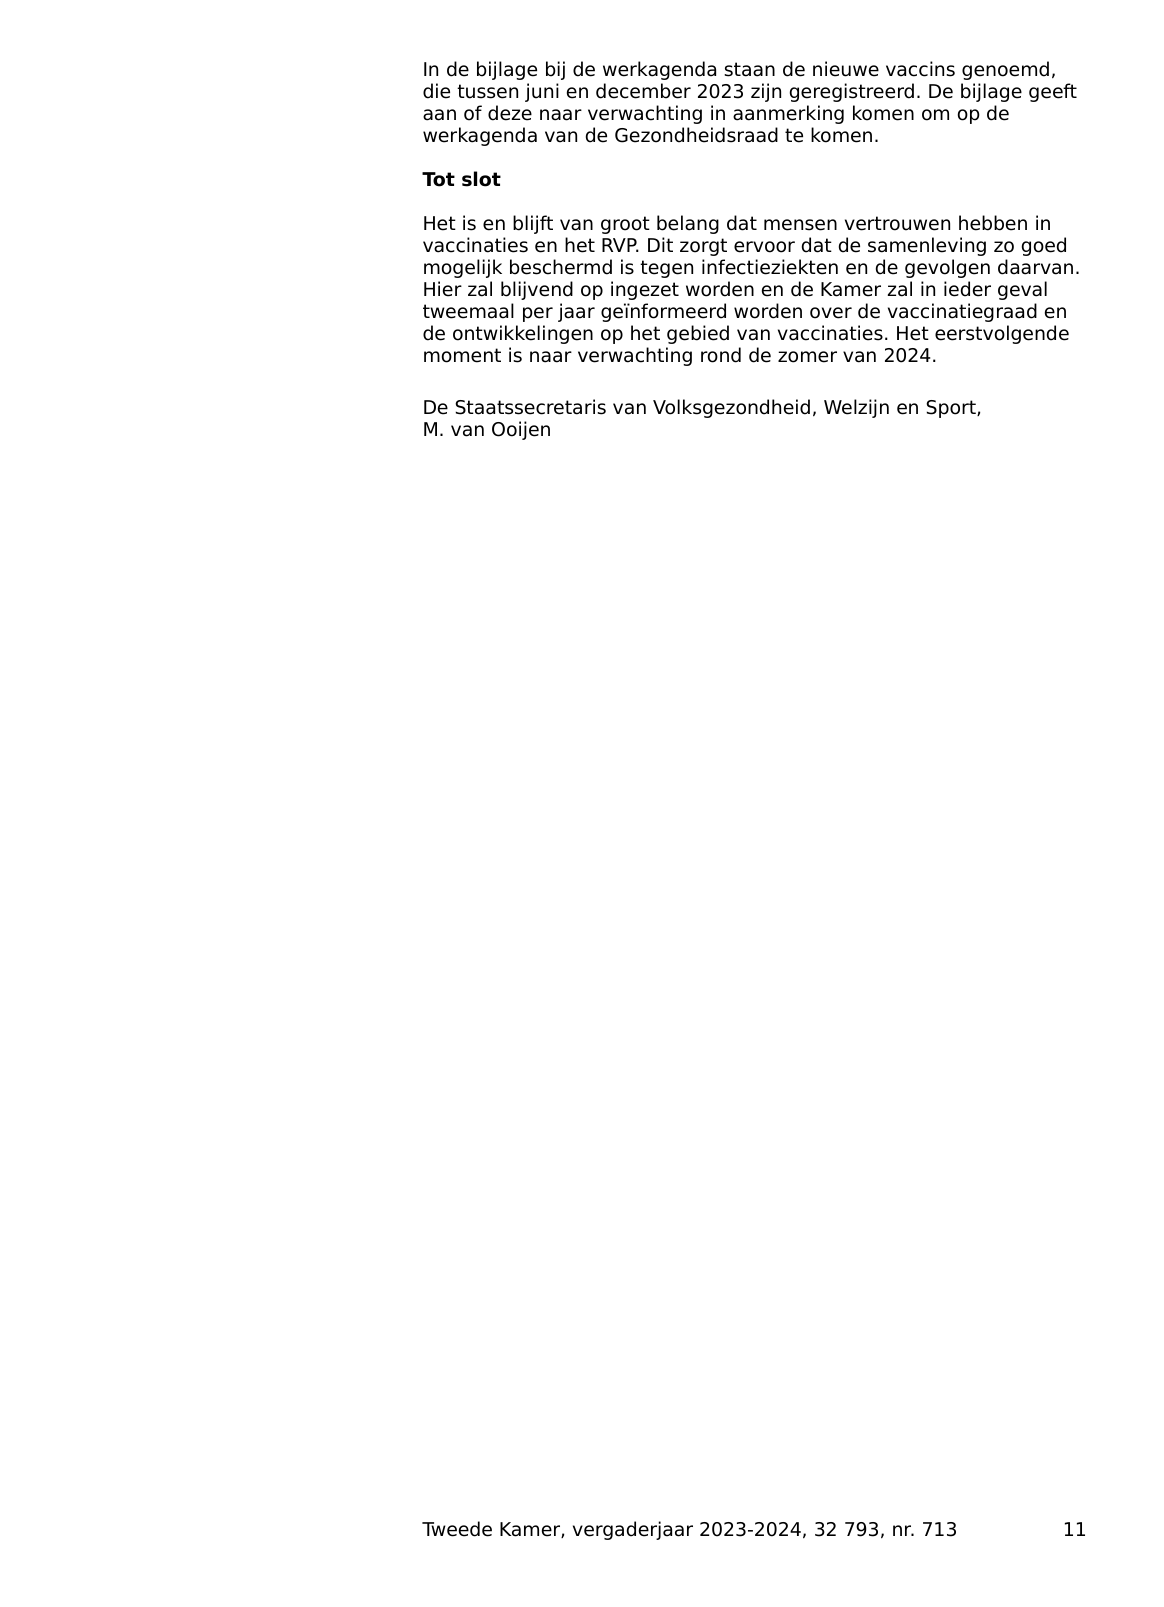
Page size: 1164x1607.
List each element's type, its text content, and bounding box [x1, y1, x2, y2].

text De Staatssecretaris van Volksgezondheid, Welzijn en Sport, M. van Ooijen [422, 397, 1087, 441]
text Het is en blijft van groot belang dat mensen vertrouwen hebben in vaccinaties en het RVP. Dit zorgt ervoor dat de samenleving zo goed mogelijk beschermd is tegen infectieziekten en de gevolgen daarvan. Hier zal blijvend op ingezet worden en de Kamer zal in ieder geval tweemaal per jaar geïnformeerd worden over de vaccinatiegraad en de ontwikkelingen op het gebied van vaccinaties. Het eerstvolgende moment is naar verwachting rond de zomer van 2024. [422, 213, 1087, 367]
text In de bijlage bij de werkagenda staan de nieuwe vaccins genoemd, die tussen juni en december 2023 zijn geregistreerd. De bijlage geeft aan of deze naar verwachting in aanmerking komen om op de werkagenda van de Gezondheidsraad te komen. [422, 59, 1087, 147]
subtitle Tot slot [422, 169, 1087, 191]
